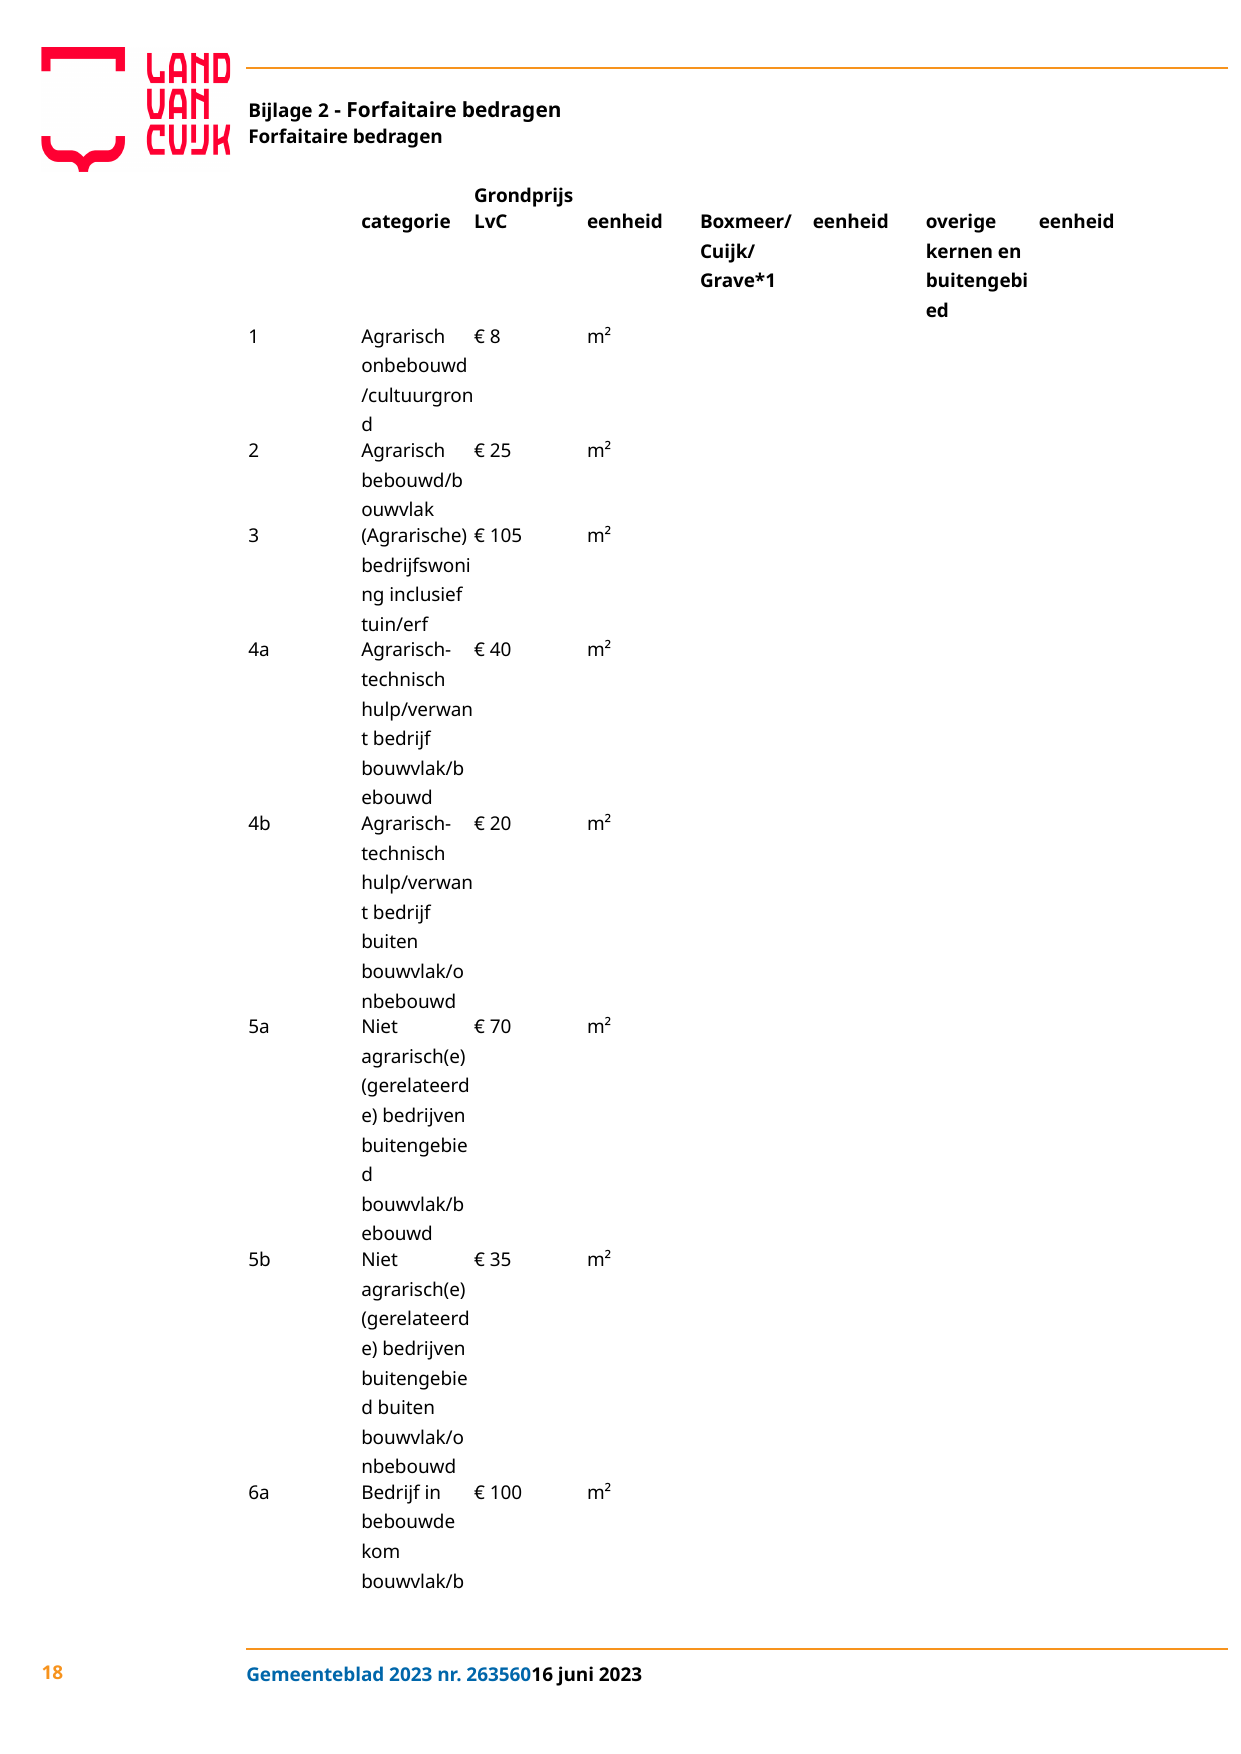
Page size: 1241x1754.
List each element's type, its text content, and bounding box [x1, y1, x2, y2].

table_cell 2 [248, 437, 361, 522]
table_cell 6a [248, 1479, 361, 1594]
table_cell m² [587, 1014, 700, 1246]
table_cell [700, 637, 813, 810]
table_cell [1039, 1479, 1152, 1594]
table_cell [813, 810, 926, 1013]
table_cell [1039, 522, 1152, 637]
table_cell [700, 522, 813, 637]
table_cell [926, 522, 1038, 637]
table_cell categorie [361, 208, 474, 323]
table_cell Agrarisch onbebouwd/cultuurgrond [361, 323, 474, 437]
table_cell [926, 637, 1038, 810]
table_cell m² [587, 810, 700, 1013]
table_cell 5b [248, 1246, 361, 1479]
table_cell € 100 [474, 1479, 587, 1594]
table_cell [926, 1014, 1038, 1246]
table_cell [813, 1246, 926, 1479]
table_cell Boxmeer/Cuijk/Grave*1 [700, 208, 813, 323]
table_cell eenheid [1039, 208, 1152, 323]
table_cell 3 [248, 522, 361, 637]
picture [41, 47, 231, 172]
table_cell [248, 208, 361, 323]
table_cell eenheid [813, 208, 926, 323]
table_cell [813, 637, 926, 810]
text Bijlage 2 - Forfaitaire bedragen [248, 95, 1152, 123]
table_cell m² [587, 1246, 700, 1479]
table_cell Agrarisch- technisch hulp/verwant bedrijf buiten bouwvlak/onbebouwd [361, 810, 474, 1013]
table_cell € 70 [474, 1014, 587, 1246]
table_cell [1039, 810, 1152, 1013]
table_cell m² [587, 437, 700, 522]
table_cell m² [587, 1479, 700, 1594]
table_cell [1039, 637, 1152, 810]
table_cell 4a [248, 637, 361, 810]
table_cell [1039, 1246, 1152, 1479]
table_cell [700, 323, 813, 437]
table_cell [700, 1246, 813, 1479]
table_cell Agrarisch bebouwd/bouwvlak [361, 437, 474, 522]
table_cell [813, 1014, 926, 1246]
table_cell [813, 437, 926, 522]
table_cell Bedrijf in bebouwde kom bouwvlak/b [361, 1479, 474, 1594]
table_cell € 40 [474, 637, 587, 810]
table_cell [700, 810, 813, 1013]
text Forfaitaire bedragen [248, 123, 1152, 149]
table_cell 4b [248, 810, 361, 1013]
table_cell [700, 1479, 813, 1594]
table_cell (Agrarische) bedrijfswoning inclusief tuin/erf [361, 522, 474, 637]
table_header [248, 183, 361, 208]
table_cell € 105 [474, 522, 587, 637]
table_cell € 35 [474, 1246, 587, 1479]
table_cell [1039, 323, 1152, 437]
table_cell [813, 522, 926, 637]
table_cell € 25 [474, 437, 587, 522]
table_cell [926, 1246, 1038, 1479]
table_cell [813, 323, 926, 437]
table_cell [926, 323, 1038, 437]
table_cell 1 [248, 323, 361, 437]
table_cell Niet agrarisch(e) (gerelateerde) bedrijven buitengebied bouwvlak/bebouwd [361, 1014, 474, 1246]
table_cell 5a [248, 1014, 361, 1246]
table_cell [700, 437, 813, 522]
table_cell m² [587, 637, 700, 810]
table_cell Agrarisch- technisch hulp/verwant bedrijf bouwvlak/bebouwd [361, 637, 474, 810]
table_cell m² [587, 323, 700, 437]
table_cell [926, 437, 1038, 522]
table_header Grondprijs [474, 183, 1152, 208]
table_cell € 8 [474, 323, 587, 437]
table_cell eenheid [587, 208, 700, 323]
table_cell [926, 810, 1038, 1013]
table_cell [1039, 437, 1152, 522]
table_cell [926, 1479, 1038, 1594]
table_cell LvC [474, 208, 587, 323]
table_cell [700, 1014, 813, 1246]
table_header [361, 183, 474, 208]
table_cell € 20 [474, 810, 587, 1013]
table_cell [813, 1479, 926, 1594]
table_cell [1039, 1014, 1152, 1246]
table_cell Niet agrarisch(e) (gerelateerde) bedrijven buitengebied buiten bouwvlak/onbebouwd [361, 1246, 474, 1479]
table_cell m² [587, 522, 700, 637]
table_cell overige kernen en buitengebied [926, 208, 1038, 323]
